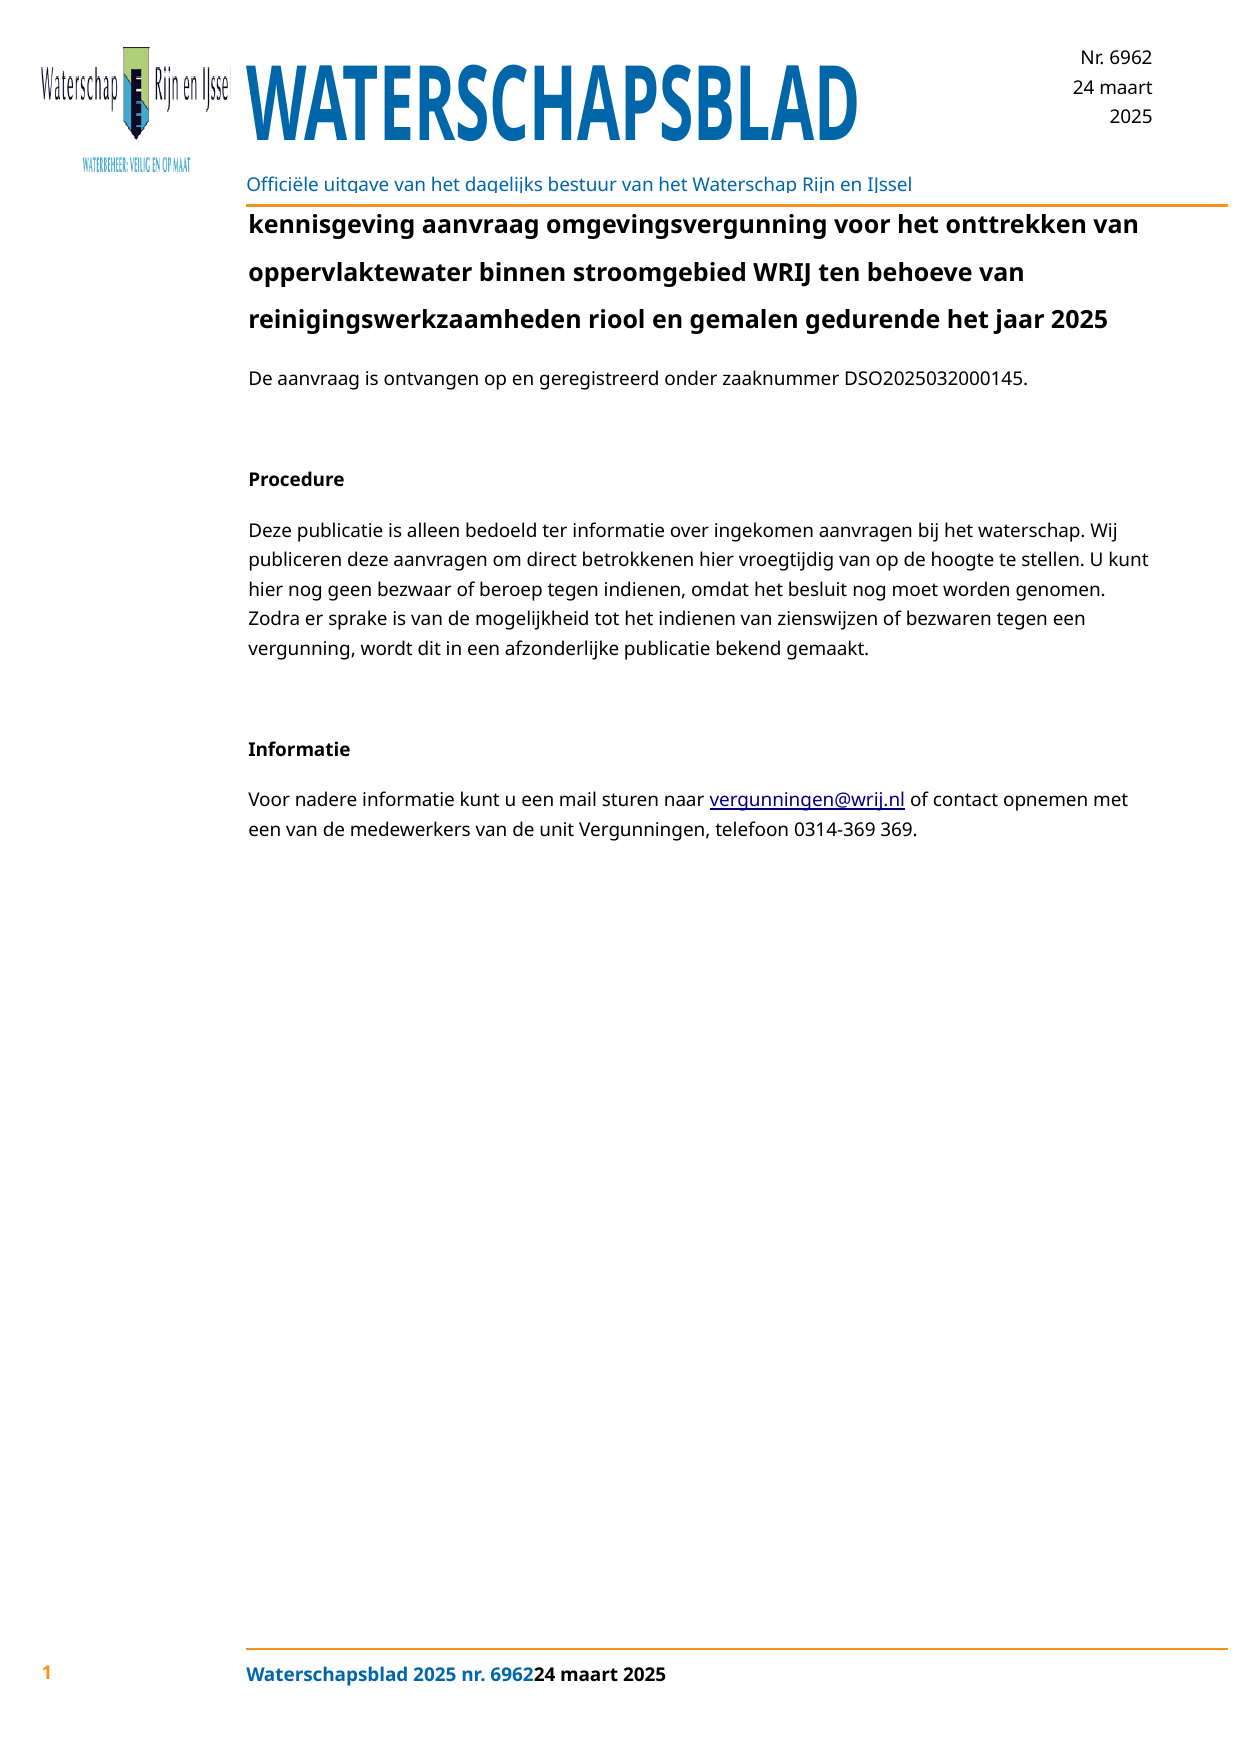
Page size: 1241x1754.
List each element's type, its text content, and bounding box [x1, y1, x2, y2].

text Voor nadere informatie kunt u een mail sturen naar vergunningen@wrij.nl of contact opnemen met een van de medewerkers van de unit Vergunningen, telefoon 0314-369 369. [248, 786, 1152, 842]
text De aanvraag is ontvangen op en geregistreerd onder zaaknummer DSO2025032000145. [248, 366, 1152, 391]
text Procedure [248, 466, 1152, 492]
text kennisgeving aanvraag omgevingsvergunning voor het onttrekken van oppervlaktewater binnen stroomgebied WRIJ ten behoeve van reinigingswerkzaamheden riool en gemalen gedurende het jaar 2025 [248, 207, 1152, 336]
text Deze publicatie is alleen bedoeld ter informatie over ingekomen aanvragen bij het waterschap. Wij publiceren deze aanvragen om direct betrokkenen hier vroegtijdig van op de hoogte te stellen. U kunt hier nog geen bezwaar of beroep tegen indienen, omdat het besluit nog moet worden genomen. Zodra er sprake is van de mogelijkheid tot het indienen van zienswijzen of bezwaren tegen een vergunning, wordt dit in een afzonderlijke publicatie bekend gemaakt. [248, 517, 1152, 661]
picture [41, 47, 231, 172]
text Informatie [248, 736, 1152, 762]
